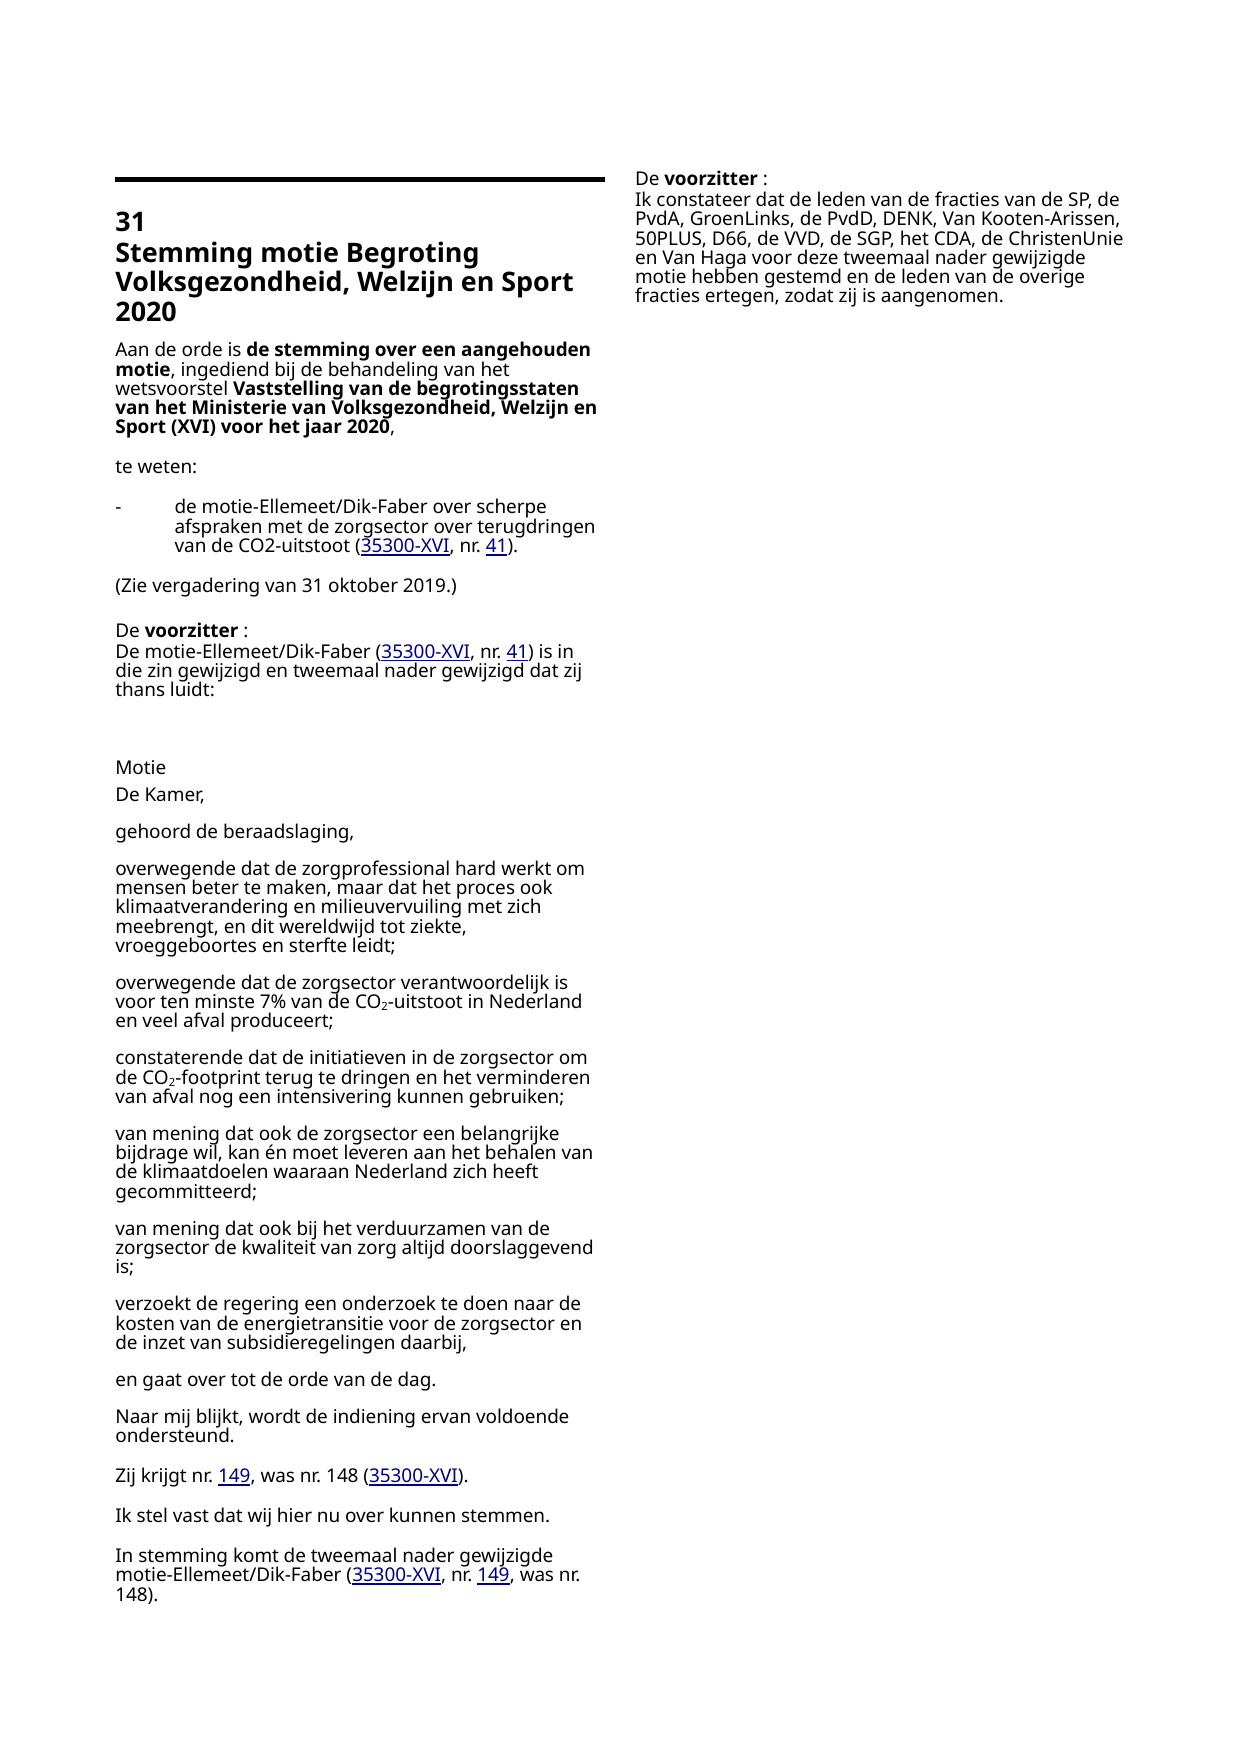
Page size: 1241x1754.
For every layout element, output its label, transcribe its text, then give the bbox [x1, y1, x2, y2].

text Stemming motie Begroting Volksgezondheid, Welzijn en Sport 2020 [115, 239, 605, 341]
text In stemming komt de tweemaal nader gewijzigde motie-Ellemeet/Dik-Faber (35300-XVI, nr. 149, was nr. 148). [115, 1547, 605, 1605]
text overwegende dat de zorgsector verantwoordelijk is voor ten minste 7% van de CO2-uitstoot in Nederland en veel afval produceert; [115, 974, 605, 1032]
text Ik constateer dat de leden van de fracties van de SP, de PvdA, GroenLinks, de PvdD, DENK, Van Kooten-Arissen, 50PLUS, D66, de VVD, de SGP, het CDA, de ChristenUnie en Van Haga voor deze tweemaal nader gewijzigde motie hebben gestemd en de leden van de overige fracties ertegen, zodat zij is aangenomen. [635, 191, 1125, 307]
text De voorzitter : [635, 165, 1125, 191]
text van mening dat ook bij het verduurzamen van de zorgsector de kwaliteit van zorg altijd doorslaggevend is; [115, 1220, 605, 1277]
text Ik stel vast dat wij hier nu over kunnen stemmen. [115, 1507, 605, 1526]
text 31 [115, 203, 605, 239]
text Motie [115, 754, 605, 780]
text De Kamer, [115, 786, 605, 805]
text De motie-Ellemeet/Dik-Faber (35300-XVI, nr. 41) is in die zin gewijzigd en tweemaal nader gewijzigd dat zij thans luidt: [115, 643, 605, 701]
text De voorzitter : [115, 617, 605, 643]
text constaterende dat de initiatieven in de zorgsector om de CO2-footprint terug te dringen en het verminderen van afval nog een intensivering kunnen gebruiken; [115, 1049, 605, 1107]
text Aan de orde is de stemming over een aangehouden motie, ingediend bij de behandeling van het wetsvoorstel Vaststelling van de begrotingsstaten van het Ministerie van Volksgezondheid, Welzijn en Sport (XVI) voor het jaar 2020, [115, 341, 605, 438]
text (Zie vergadering van 31 oktober 2019.) [115, 577, 605, 596]
text gehoord de beraadslaging, [115, 823, 605, 842]
text Naar mij blijkt, wordt de indiening ervan voldoende ondersteund. [115, 1408, 605, 1446]
text overwegende dat de zorgprofessional hard werkt om mensen beter te maken, maar dat het proces ook klimaatverandering en milieuvervuiling met zich meebrengt, en dit wereldwijd tot ziekte, vroeggeboortes en sterfte leidt; [115, 860, 605, 956]
list de motie-Ellemeet/Dik-Faber over scherpe afspraken met de zorgsector over terugdringen van de CO2-uitstoot (35300-XVI, nr. 41). [115, 498, 605, 556]
text van mening dat ook de zorgsector een belangrijke bijdrage wil, kan én moet leveren aan het behalen van de klimaatdoelen waaraan Nederland zich heeft gecommitteerd; [115, 1125, 605, 1202]
text en gaat over tot de orde van de dag. [115, 1371, 605, 1390]
text Zij krijgt nr. 149, was nr. 148 (35300-XVI). [115, 1467, 605, 1486]
text te weten: [115, 458, 605, 478]
text verzoekt de regering een onderzoek te doen naar de kosten van de energietransitie voor de zorgsector en de inzet van subsidieregelingen daarbij, [115, 1295, 605, 1353]
